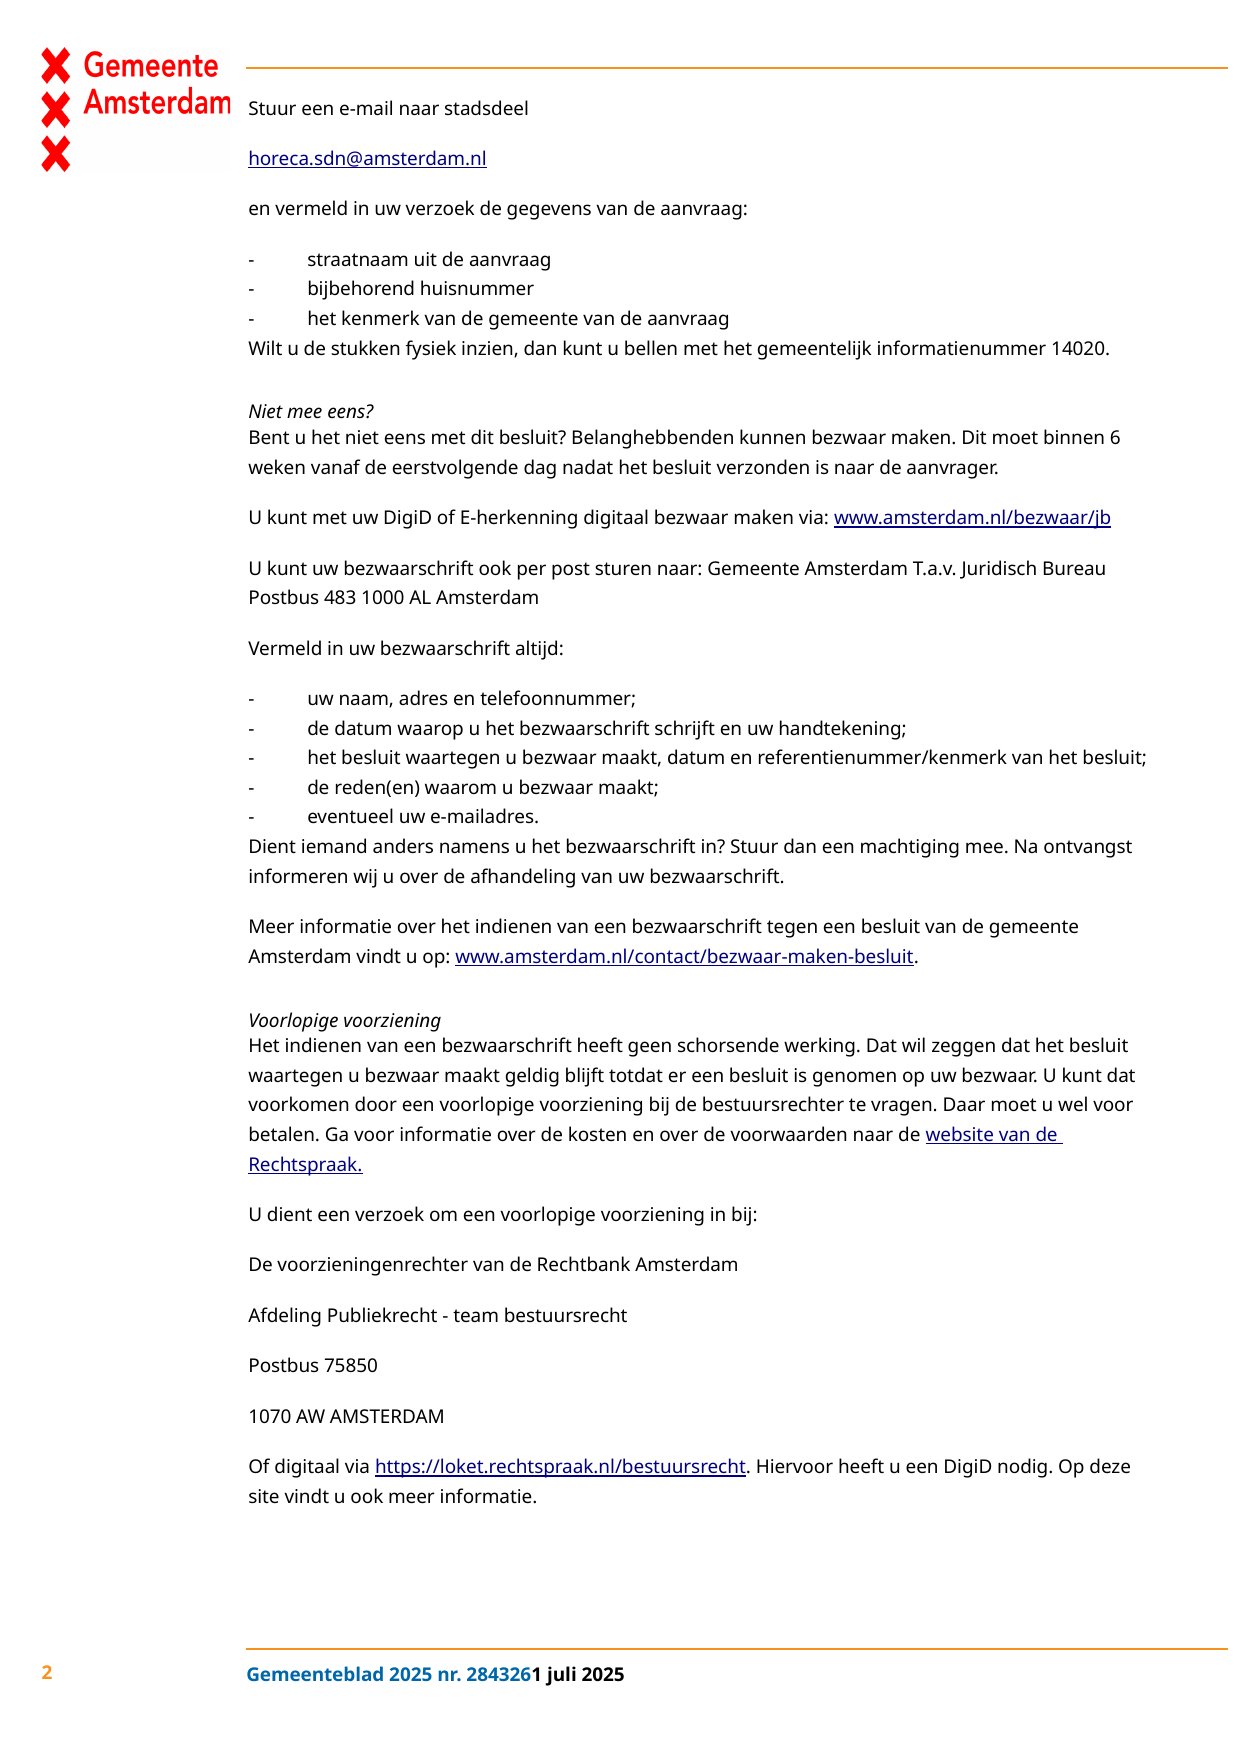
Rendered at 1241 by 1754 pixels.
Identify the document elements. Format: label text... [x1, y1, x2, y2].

text en vermeld in uw verzoek de gegevens van de aanvraag: [248, 196, 1152, 221]
text Vermeld in uw bezwaarschrift altijd: [248, 635, 1152, 661]
list de reden(en) waarom u bezwaar maakt; [248, 774, 1152, 800]
list de datum waarop u het bezwaarschrift schrijft en uw handtekening; [248, 715, 1152, 741]
text Stuur een e-mail naar stadsdeel [248, 95, 1152, 121]
list straatnaam uit de aanvraag [248, 246, 1152, 272]
picture [41, 47, 231, 172]
list het besluit waartegen u bezwaar maakt, datum en referentienummer/kenmerk van het besluit; [248, 744, 1152, 770]
list eventueel uw e-mailadres. [248, 804, 1152, 829]
text horeca.sdn@amsterdam.nl [248, 145, 1152, 171]
text U kunt met uw DigiD of E-herkenning digitaal bezwaar maken via: www.amsterdam.nl/bezwaar/jb [248, 504, 1152, 530]
text Of digitaal via https://loket.rechtspraak.nl/bestuursrecht. Hiervoor heeft u een DigiD nodig. Op deze site vindt u ook meer informatie. [248, 1453, 1152, 1509]
text Dient iemand anders namens u het bezwaarschrift in? Stuur dan een machtiging mee. Na ontvangst informeren wij u over de afhandeling van uw bezwaarschrift. [248, 833, 1152, 888]
text Niet mee eens? [248, 399, 1152, 424]
text U dient een verzoek om een voorlopige voorziening in bij: [248, 1201, 1152, 1227]
text Postbus 75850 [248, 1352, 1152, 1378]
text Het indienen van een bezwaarschrift heeft geen schorsende werking. Dat wil zeggen dat het besluit waartegen u bezwaar maakt geldig blijft totdat er een besluit is genomen op uw bezwaar. U kunt dat voorkomen door een voorlopige voorziening bij de bestuursrechter te vragen. Daar moet u wel voor betalen. Ga voor informatie over de kosten en over de voorwaarden naar de website van de Rechtspraak. [248, 1032, 1152, 1177]
text Afdeling Publiekrecht - team bestuursrecht [248, 1302, 1152, 1328]
text De voorzieningenrechter van de Rechtbank Amsterdam [248, 1252, 1152, 1277]
list het kenmerk van de gemeente van de aanvraag [248, 305, 1152, 331]
text Wilt u de stukken fysiek inzien, dan kunt u bellen met het gemeentelijk informatienummer 14020. [248, 335, 1152, 361]
text U kunt uw bezwaarschrift ook per post sturen naar: Gemeente Amsterdam T.a.v. Juridisch Bureau Postbus 483 1000 AL Amsterdam [248, 555, 1152, 610]
list bijbehorend huisnummer [248, 276, 1152, 301]
text 1070 AW AMSTERDAM [248, 1403, 1152, 1429]
text Bent u het niet eens met dit besluit? Belanghebbenden kunnen bezwaar maken. Dit moet binnen 6 weken vanaf de eerstvolgende dag nadat het besluit verzonden is naar de aanvrager. [248, 424, 1152, 480]
list uw naam, adres en telefoonnummer; [248, 685, 1152, 711]
text Voorlopige voorziening [248, 1007, 1152, 1032]
text Meer informatie over het indienen van een bezwaarschrift tegen een besluit van de gemeente Amsterdam vindt u op: www.amsterdam.nl/contact/bezwaar-maken-besluit. [248, 913, 1152, 968]
